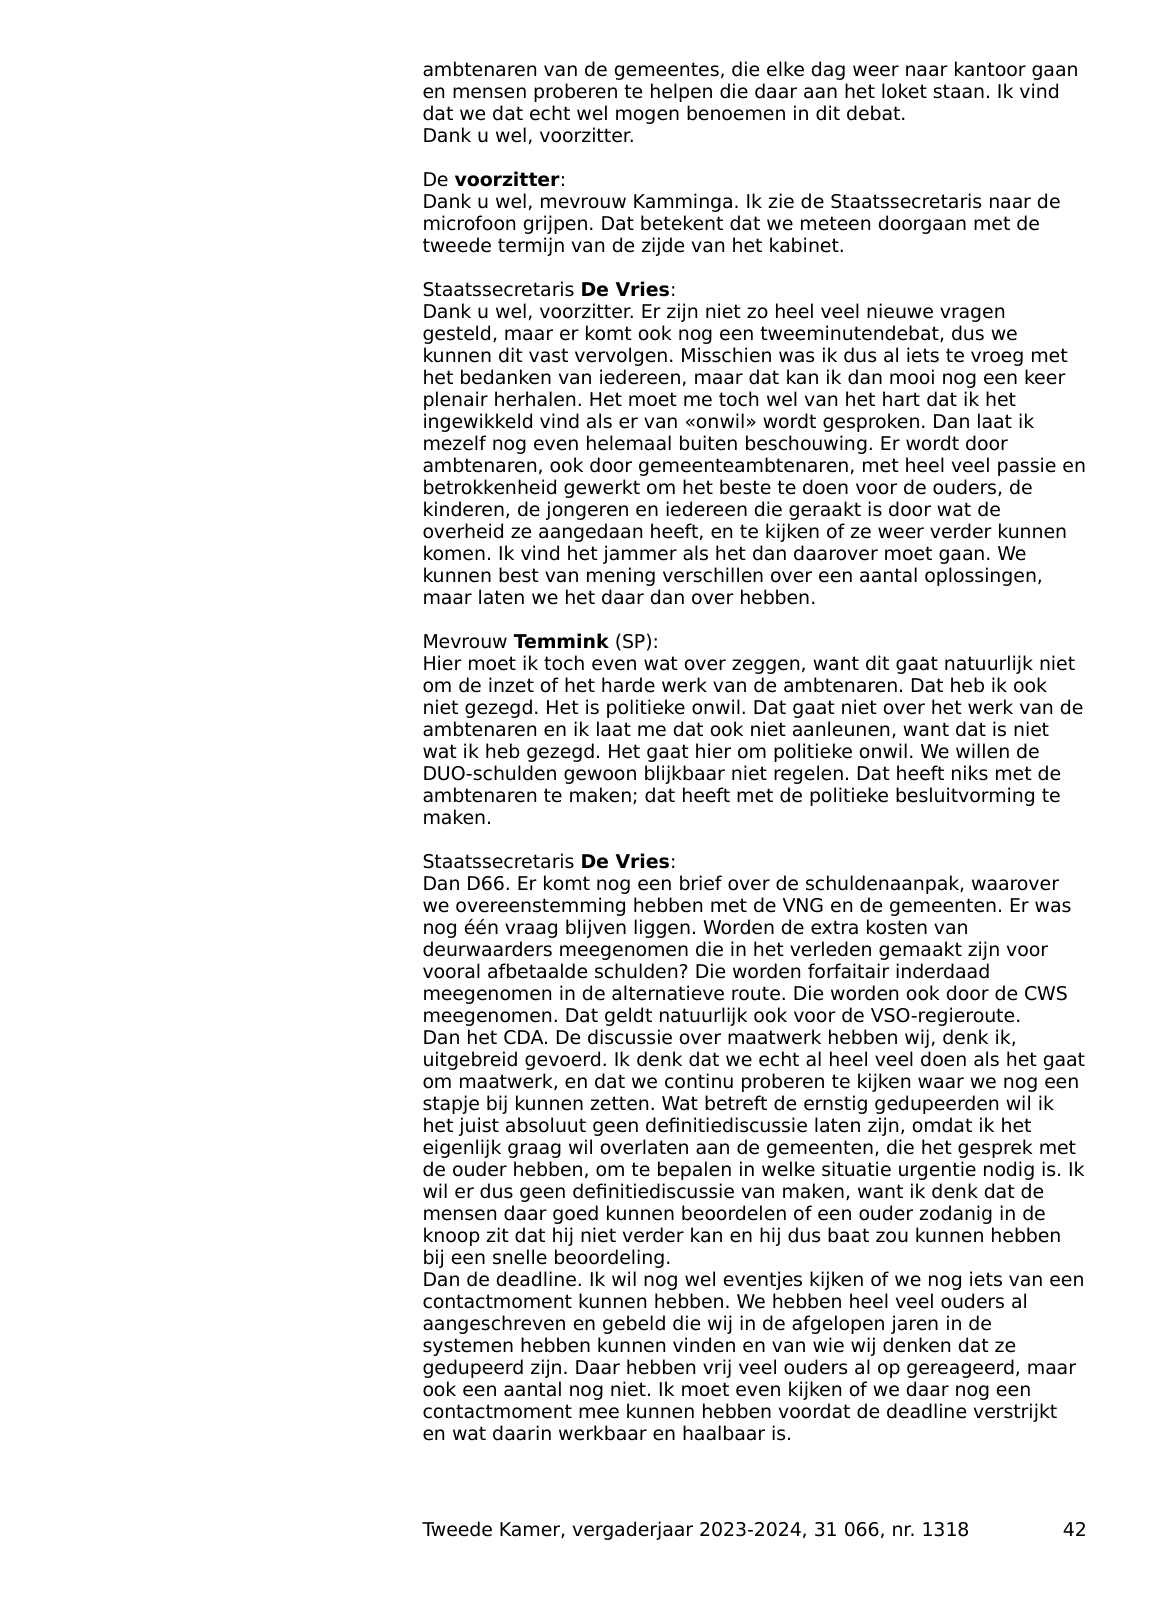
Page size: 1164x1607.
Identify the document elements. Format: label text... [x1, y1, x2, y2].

text Staatssecretaris De Vries: [422, 851, 1087, 873]
text Dan het CDA. De discussie over maatwerk hebben wij, denk ik, uitgebreid gevoerd. Ik denk dat we echt al heel veel doen als het gaat om maatwerk, en dat we continu proberen te kijken waar we nog een stapje bij kunnen zetten. Wat betreft de ernstig gedupeerden wil ik het juist absoluut geen definitiediscussie laten zijn, omdat ik het eigenlijk graag wil overlaten aan de gemeenten, die het gesprek met de ouder hebben, om te bepalen in welke situatie urgentie nodig is. Ik wil er dus geen definitiediscussie van maken, want ik denk dat de mensen daar goed kunnen beoordelen of een ouder zodanig in de knoop zit dat hij niet verder kan en hij dus baat zou kunnen hebben bij een snelle beoordeling. [422, 1027, 1087, 1269]
text Dank u wel, voorzitter. [422, 125, 1087, 147]
text Staatssecretaris De Vries: [422, 279, 1087, 301]
text De voorzitter: [422, 169, 1087, 191]
text Mevrouw Temmink (SP): [422, 631, 1087, 653]
text ambtenaren van de gemeentes, die elke dag weer naar kantoor gaan en mensen proberen te helpen die daar aan het loket staan. Ik vind dat we dat echt wel mogen benoemen in dit debat. [422, 59, 1087, 125]
text Dan de deadline. Ik wil nog wel eventjes kijken of we nog iets van een contactmoment kunnen hebben. We hebben heel veel ouders al aangeschreven en gebeld die wij in de afgelopen jaren in de systemen hebben kunnen vinden en van wie wij denken dat ze gedupeerd zijn. Daar hebben vrij veel ouders al op gereageerd, maar ook een aantal nog niet. Ik moet even kijken of we daar nog een contactmoment mee kunnen hebben voordat de deadline verstrijkt en wat daarin werkbaar en haalbaar is. [422, 1269, 1087, 1444]
text Dank u wel, mevrouw Kamminga. Ik zie de Staatssecretaris naar de microfoon grijpen. Dat betekent dat we meteen doorgaan met de tweede termijn van de zijde van het kabinet. [422, 191, 1087, 257]
text Dank u wel, voorzitter. Er zijn niet zo heel veel nieuwe vragen gesteld, maar er komt ook nog een tweeminutendebat, dus we kunnen dit vast vervolgen. Misschien was ik dus al iets te vroeg met het bedanken van iedereen, maar dat kan ik dan mooi nog een keer plenair herhalen. Het moet me toch wel van het hart dat ik het ingewikkeld vind als er van «onwil» wordt gesproken. Dan laat ik mezelf nog even helemaal buiten beschouwing. Er wordt door ambtenaren, ook door gemeenteambtenaren, met heel veel passie en betrokkenheid gewerkt om het beste te doen voor de ouders, de kinderen, de jongeren en iedereen die geraakt is door wat de overheid ze aangedaan heeft, en te kijken of ze weer verder kunnen komen. Ik vind het jammer als het dan daarover moet gaan. We kunnen best van mening verschillen over een aantal oplossingen, maar laten we het daar dan over hebben. [422, 301, 1087, 609]
text Hier moet ik toch even wat over zeggen, want dit gaat natuurlijk niet om de inzet of het harde werk van de ambtenaren. Dat heb ik ook niet gezegd. Het is politieke onwil. Dat gaat niet over het werk van de ambtenaren en ik laat me dat ook niet aanleunen, want dat is niet wat ik heb gezegd. Het gaat hier om politieke onwil. We willen de DUO-schulden gewoon blijkbaar niet regelen. Dat heeft niks met de ambtenaren te maken; dat heeft met de politieke besluitvorming te maken. [422, 653, 1087, 829]
text Dan D66. Er komt nog een brief over de schuldenaanpak, waarover we overeenstemming hebben met de VNG en de gemeenten. Er was nog één vraag blijven liggen. Worden de extra kosten van deurwaarders meegenomen die in het verleden gemaakt zijn voor vooral afbetaalde schulden? Die worden forfaitair inderdaad meegenomen in de alternatieve route. Die worden ook door de CWS meegenomen. Dat geldt natuurlijk ook voor de VSO-regieroute. [422, 873, 1087, 1027]
